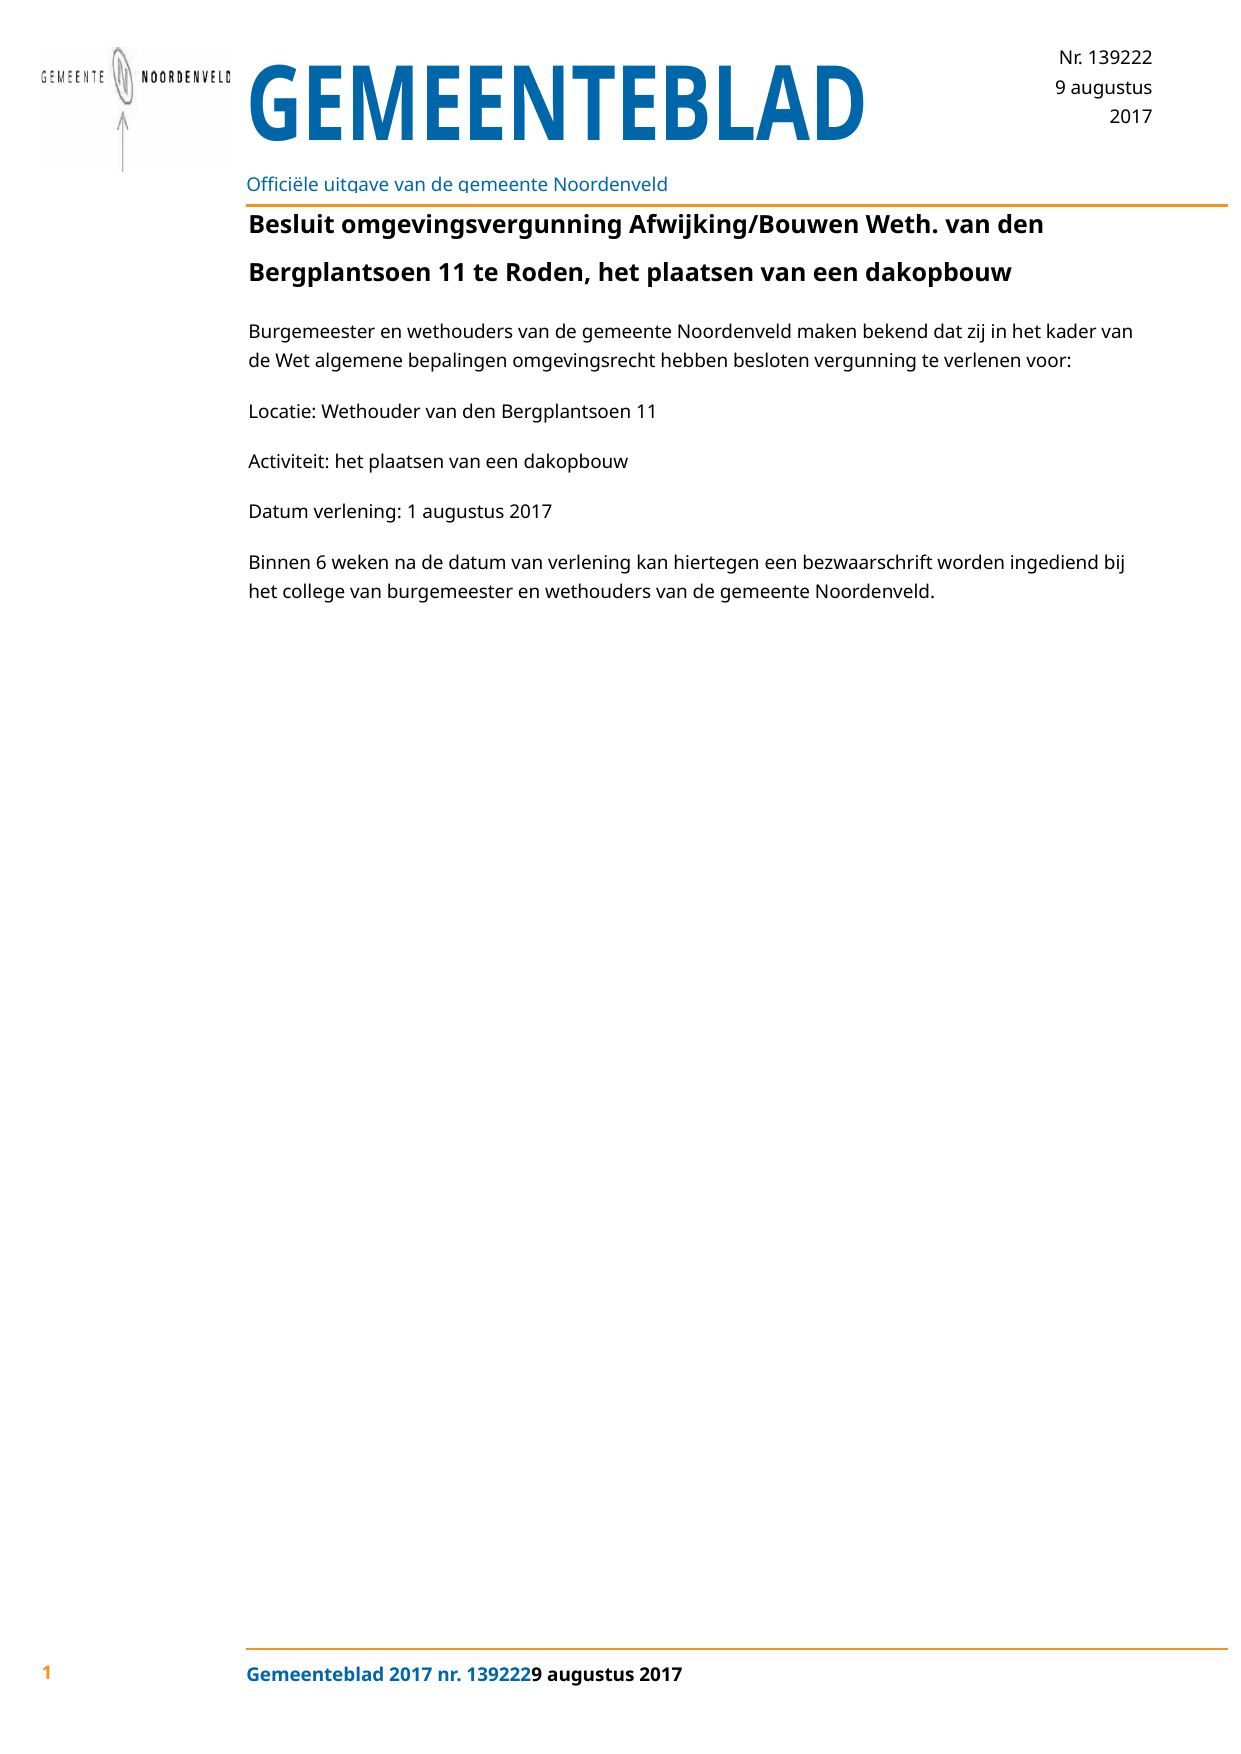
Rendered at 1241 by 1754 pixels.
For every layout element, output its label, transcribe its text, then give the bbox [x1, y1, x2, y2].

text Besluit omgevingsvergunning Afwijking/Bouwen Weth. van den Bergplantsoen 11 te Roden, het plaatsen van een dakopbouw [248, 207, 1152, 288]
text Locatie: Wethouder van den Bergplantsoen 11 [248, 398, 1152, 424]
text Binnen 6 weken na de datum van verlening kan hiertegen een bezwaarschrift worden ingediend bij het college van burgemeester en wethouders van de gemeente Noordenveld. [248, 549, 1152, 604]
text Activiteit: het plaatsen van een dakopbouw [248, 448, 1152, 474]
text Burgemeester en wethouders van de gemeente Noordenveld maken bekend dat zij in het kader van de Wet algemene bepalingen omgevingsrecht hebben besloten vergunning te verlenen voor: [248, 318, 1152, 373]
picture [41, 47, 231, 172]
text Datum verlening: 1 augustus 2017 [248, 499, 1152, 524]
